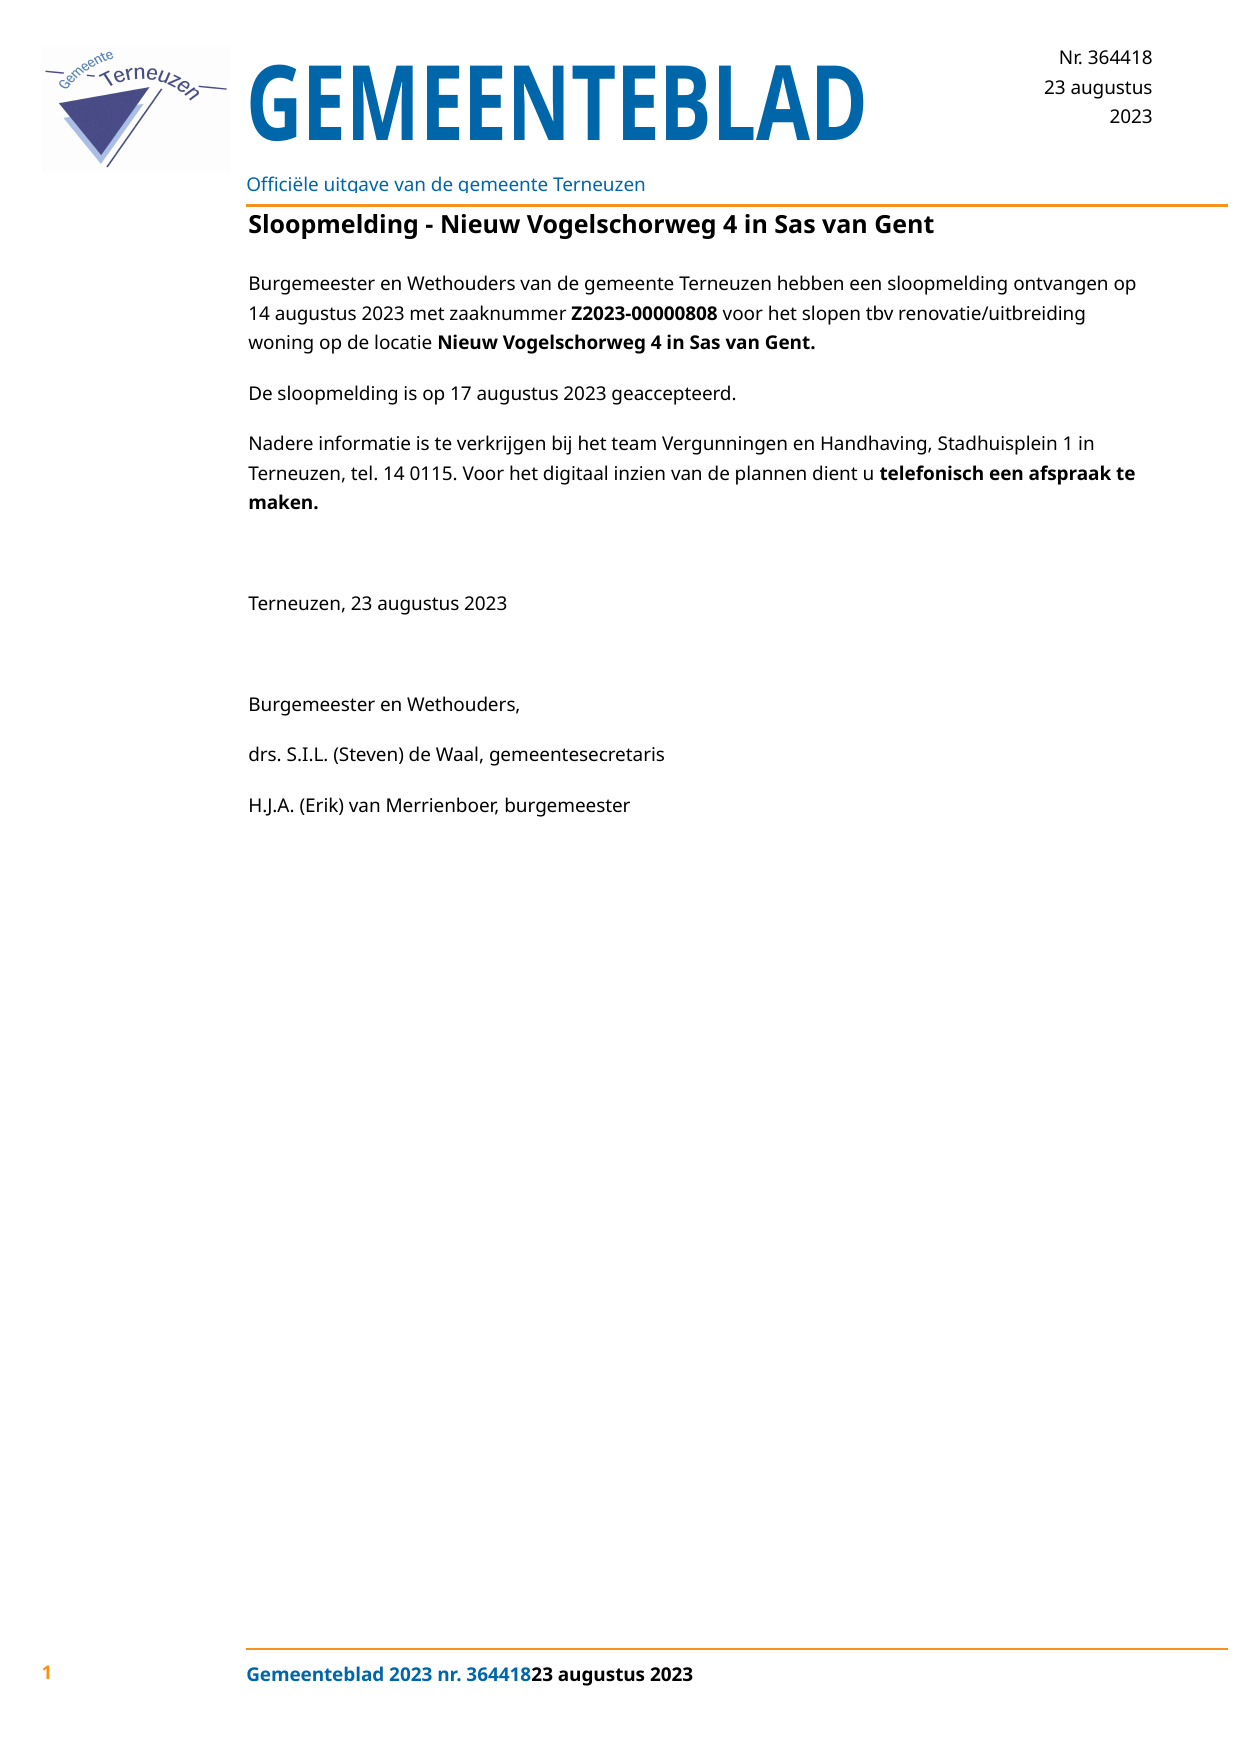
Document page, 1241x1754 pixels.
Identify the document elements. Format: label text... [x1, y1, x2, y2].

text Terneuzen, 23 augustus 2023 [248, 590, 1152, 616]
text drs. S.I.L. (Steven) de Waal, gemeentesecretaris [248, 742, 1152, 767]
text H.J.A. (Erik) van Merrienboer, burgemeester [248, 792, 1152, 818]
picture [41, 47, 231, 172]
text Burgemeester en Wethouders, [248, 691, 1152, 717]
text Sloopmelding - Nieuw Vogelschorweg 4 in Sas van Gent [248, 207, 1152, 241]
text Nadere informatie is te verkrijgen bij het team Vergunningen en Handhaving, Stadhuisplein 1 in Terneuzen, tel. 14 0115. Voor het digitaal inzien van de plannen dient u telefonisch een afspraak te maken. [248, 430, 1152, 515]
text De sloopmelding is op 17 augustus 2023 geaccepteerd. [248, 380, 1152, 406]
text Burgemeester en Wethouders van de gemeente Terneuzen hebben een sloopmelding ontvangen op 14 augustus 2023 met zaaknummer Z2023-00000808 voor het slopen tbv renovatie/uitbreiding woning op de locatie Nieuw Vogelschorweg 4 in Sas van Gent. [248, 270, 1152, 355]
